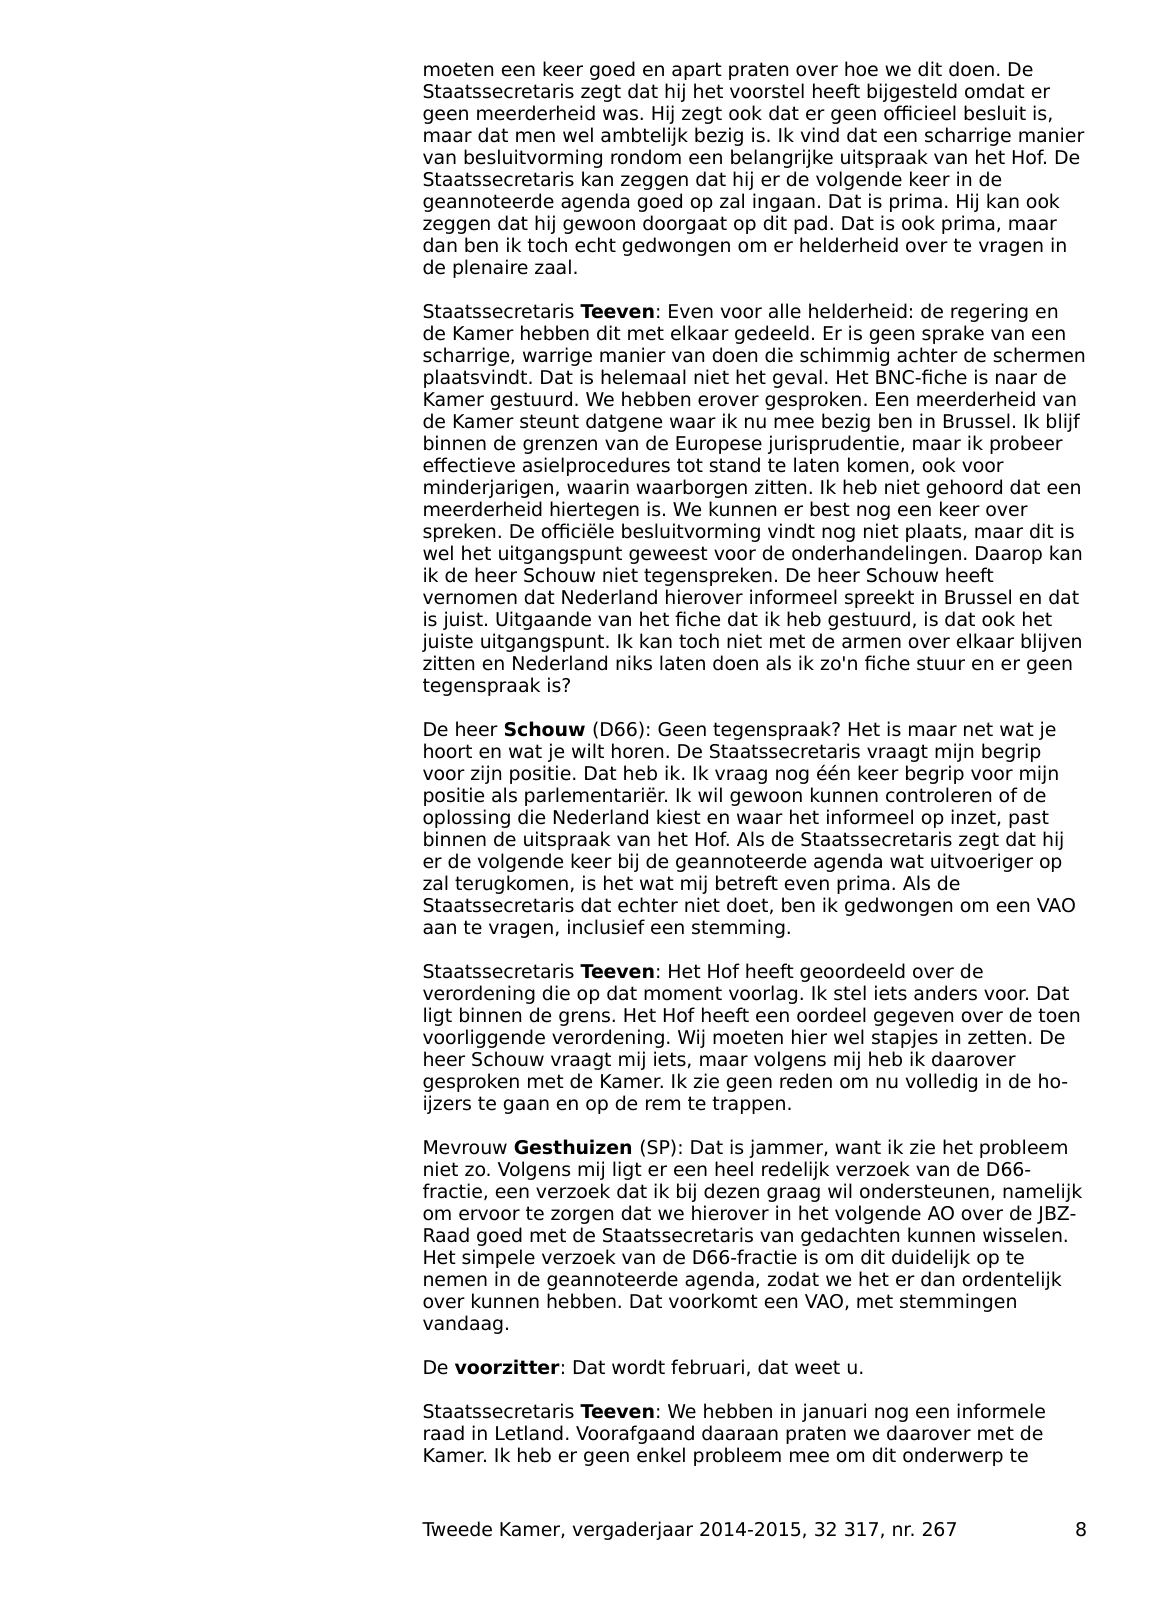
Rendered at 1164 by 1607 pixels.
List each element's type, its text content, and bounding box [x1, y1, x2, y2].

text De voorzitter: Dat wordt februari, dat weet u. [422, 1357, 1087, 1379]
text De heer Schouw (D66): Geen tegenspraak? Het is maar net wat je hoort en wat je wilt horen. De Staatssecretaris vraagt mijn begrip voor zijn positie. Dat heb ik. Ik vraag nog één keer begrip voor mijn positie als parlementariër. Ik wil gewoon kunnen controleren of de oplossing die Nederland kiest en waar het informeel op inzet, past binnen de uitspraak van het Hof. Als de Staatssecretaris zegt dat hij er de volgende keer bij de geannoteerde agenda wat uitvoeriger op zal terugkomen, is het wat mij betreft even prima. Als de Staatssecretaris dat echter niet doet, ben ik gedwongen om een VAO aan te vragen, inclusief een stemming. [422, 719, 1087, 939]
text Staatssecretaris Teeven: Even voor alle helderheid: de regering en de Kamer hebben dit met elkaar gedeeld. Er is geen sprake van een scharrige, warrige manier van doen die schimmig achter de schermen plaatsvindt. Dat is helemaal niet het geval. Het BNC-fiche is naar de Kamer gestuurd. We hebben erover gesproken. Een meerderheid van de Kamer steunt datgene waar ik nu mee bezig ben in Brussel. Ik blijf binnen de grenzen van de Europese jurisprudentie, maar ik probeer effectieve asielprocedures tot stand te laten komen, ook voor minderjarigen, waarin waarborgen zitten. Ik heb niet gehoord dat een meerderheid hiertegen is. We kunnen er best nog een keer over spreken. De officiële besluitvorming vindt nog niet plaats, maar dit is wel het uitgangspunt geweest voor de onderhandelingen. Daarop kan ik de heer Schouw niet tegenspreken. De heer Schouw heeft vernomen dat Nederland hierover informeel spreekt in Brussel en dat is juist. Uitgaande van het fiche dat ik heb gestuurd, is dat ook het juiste uitgangspunt. Ik kan toch niet met de armen over elkaar blijven zitten en Nederland niks laten doen als ik zo'n fiche stuur en er geen tegenspraak is? [422, 301, 1087, 697]
text Staatssecretaris Teeven: We hebben in januari nog een informele raad in Letland. Voorafgaand daaraan praten we daarover met de Kamer. Ik heb er geen enkel probleem mee om dit onderwerp te [422, 1401, 1087, 1467]
text Mevrouw Gesthuizen (SP): Dat is jammer, want ik zie het probleem niet zo. Volgens mij ligt er een heel redelijk verzoek van de D66-fractie, een verzoek dat ik bij dezen graag wil ondersteunen, namelijk om ervoor te zorgen dat we hierover in het volgende AO over de JBZ-Raad goed met de Staatssecretaris van gedachten kunnen wisselen. Het simpele verzoek van de D66-fractie is om dit duidelijk op te nemen in de geannoteerde agenda, zodat we het er dan ordentelijk over kunnen hebben. Dat voorkomt een VAO, met stemmingen vandaag. [422, 1137, 1087, 1335]
text moeten een keer goed en apart praten over hoe we dit doen. De Staatssecretaris zegt dat hij het voorstel heeft bijgesteld omdat er geen meerderheid was. Hij zegt ook dat er geen officieel besluit is, maar dat men wel ambtelijk bezig is. Ik vind dat een scharrige manier van besluitvorming rondom een belangrijke uitspraak van het Hof. De Staatssecretaris kan zeggen dat hij er de volgende keer in de geannoteerde agenda goed op zal ingaan. Dat is prima. Hij kan ook zeggen dat hij gewoon doorgaat op dit pad. Dat is ook prima, maar dan ben ik toch echt gedwongen om er helderheid over te vragen in de plenaire zaal. [422, 59, 1087, 279]
text Staatssecretaris Teeven: Het Hof heeft geoordeeld over de verordening die op dat moment voorlag. Ik stel iets anders voor. Dat ligt binnen de grens. Het Hof heeft een oordeel gegeven over de toen voorliggende verordening. Wij moeten hier wel stapjes in zetten. De heer Schouw vraagt mij iets, maar volgens mij heb ik daarover gesproken met de Kamer. Ik zie geen reden om nu volledig in de ho-ijzers te gaan en op de rem te trappen. [422, 961, 1087, 1115]
